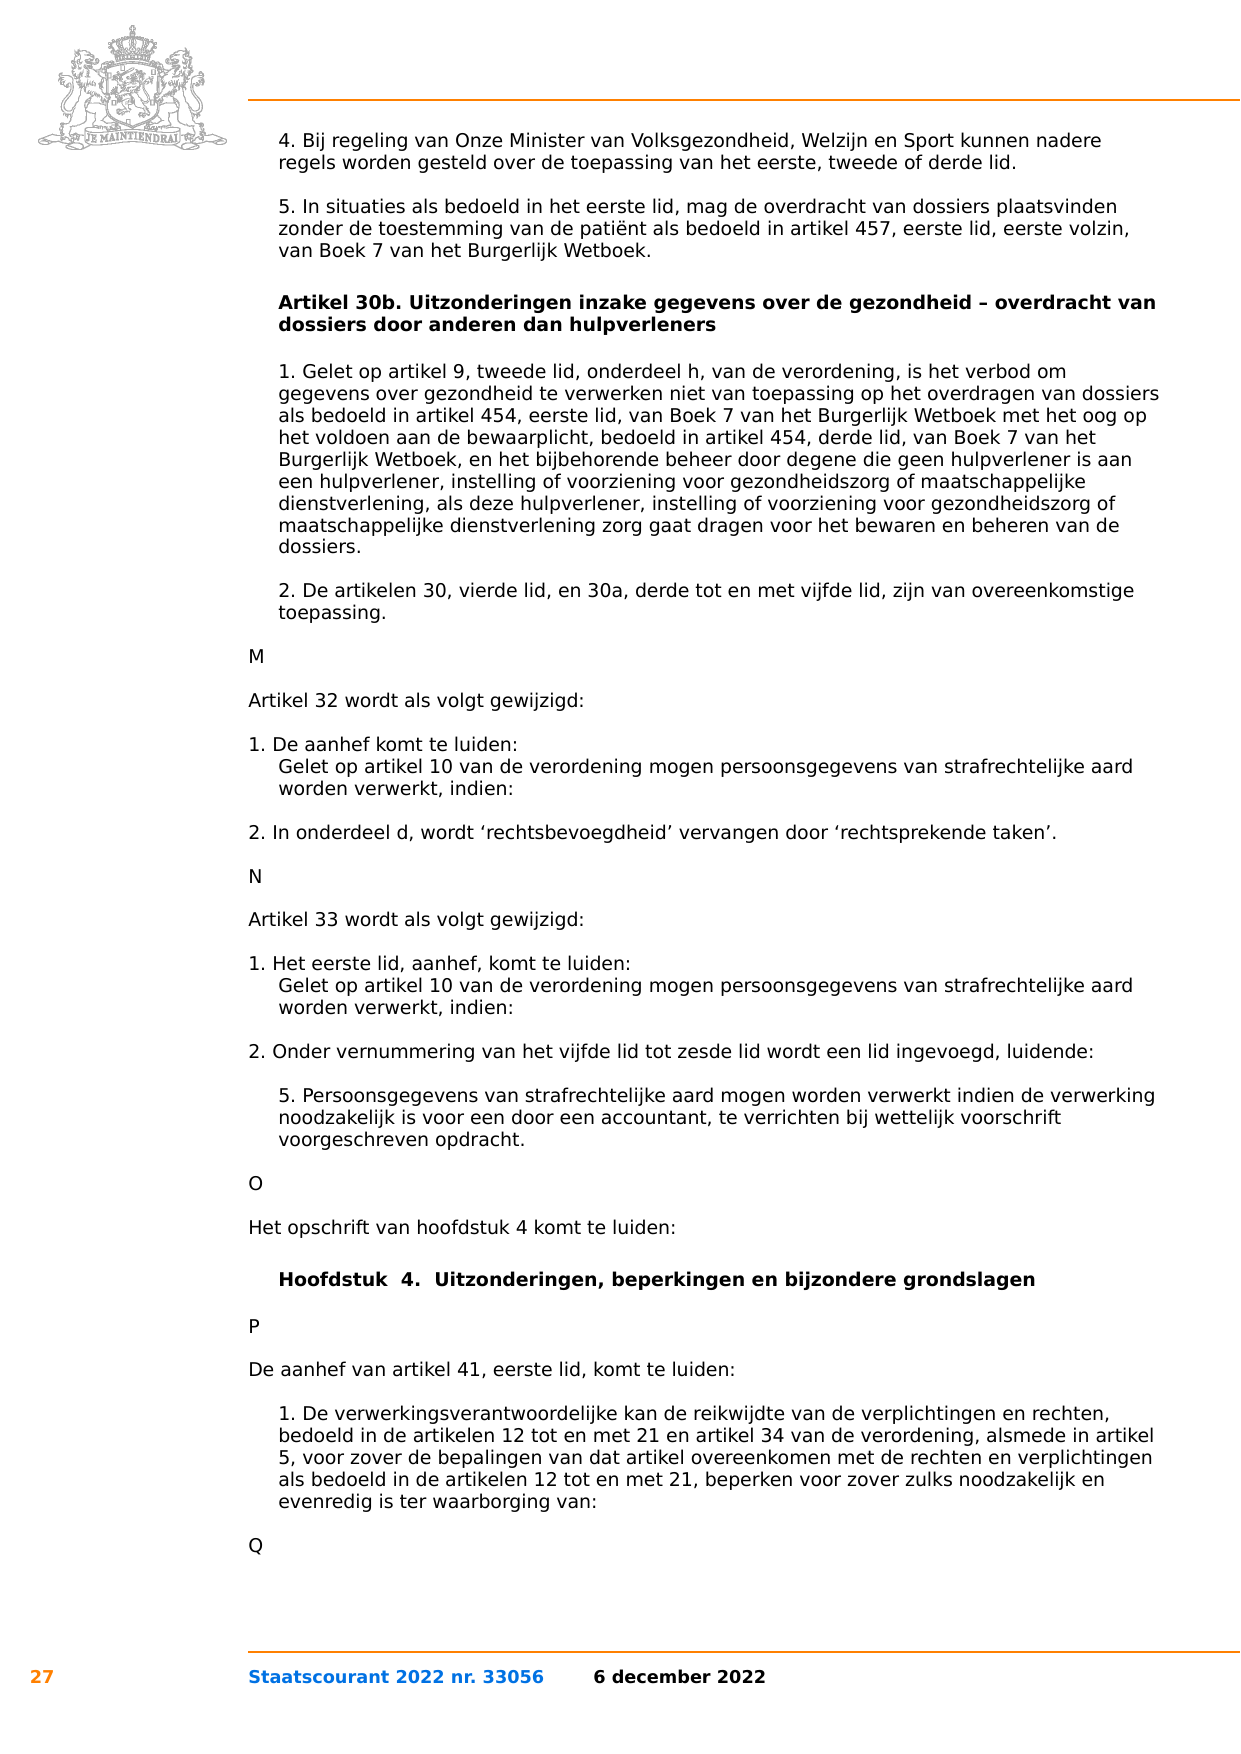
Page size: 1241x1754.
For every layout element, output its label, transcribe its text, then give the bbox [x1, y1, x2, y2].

text 4. Bij regeling van Onze Minister van Volksgezondheid, Welzijn en Sport kunnen nadere regels worden gesteld over de toepassing van het eerste, tweede of derde lid. [278, 130, 1163, 174]
text Artikel 33 wordt als volgt gewijzigd: [248, 909, 1163, 931]
text De aanhef van artikel 41, eerste lid, komt te luiden: [248, 1359, 1163, 1381]
text 1. De verwerkingsverantwoordelijke kan de reikwijdte van de verplichtingen en rechten, bedoeld in de artikelen 12 tot en met 21 en artikel 34 van de verordening, alsmede in artikel 5, voor zover de bepalingen van dat artikel overeenkomen met de rechten en verplichtingen als bedoeld in de artikelen 12 tot en met 21, beperken voor zover zulks noodzakelijk en evenredig is ter waarborging van: [278, 1403, 1163, 1513]
text 2. De artikelen 30, vierde lid, en 30a, derde tot en met vijfde lid, zijn van overeenkomstige toepassing. [278, 580, 1163, 624]
text Gelet op artikel 10 van de verordening mogen persoonsgegevens van strafrechtelijke aard worden verwerkt, indien: [278, 756, 1163, 800]
text Q [248, 1535, 1163, 1557]
text P [248, 1316, 1163, 1337]
subtitle Hoofdstuk 4. Uitzonderingen, beperkingen en bijzondere grondslagen [278, 1268, 1163, 1291]
text 1. De aanhef komt te luiden: [248, 734, 1163, 756]
text Gelet op artikel 10 van de verordening mogen persoonsgegevens van strafrechtelijke aard worden verwerkt, indien: [278, 975, 1163, 1019]
picture [38, 25, 227, 150]
text 1. Het eerste lid, aanhef, komt te luiden: [248, 953, 1163, 975]
text 2. In onderdeel d, wordt ‘rechtsbevoegdheid’ vervangen door ‘rechtsprekende taken’. [248, 822, 1163, 844]
text 5. Persoonsgegevens van strafrechtelijke aard mogen worden verwerkt indien de verwerking noodzakelijk is voor een door een accountant, te verrichten bij wettelijk voorschrift voorgeschreven opdracht. [278, 1085, 1163, 1151]
text 2. Onder vernummering van het vijfde lid tot zesde lid wordt een lid ingevoegd, luidende: [248, 1041, 1163, 1063]
text O [248, 1173, 1163, 1195]
subtitle Artikel 30b. Uitzonderingen inzake gegevens over de gezondheid – overdracht van dossiers door anderen dan hulpverleners [278, 292, 1163, 336]
text Artikel 32 wordt als volgt gewijzigd: [248, 690, 1163, 712]
text 1. Gelet op artikel 9, tweede lid, onderdeel h, van de verordening, is het verbod om gegevens over gezondheid te verwerken niet van toepassing op het overdragen van dossiers als bedoeld in artikel 454, eerste lid, van Boek 7 van het Burgerlijk Wetboek met het oog op het voldoen aan de bewaarplicht, bedoeld in artikel 454, derde lid, van Boek 7 van het Burgerlijk Wetboek, en het bijbehorende beheer door degene die geen hulpverlener is aan een hulpverlener, instelling of voorziening voor gezondheidszorg of maatschappelijke dienstverlening, als deze hulpverlener, instelling of voorziening voor gezondheidszorg of maatschappelijke dienstverlening zorg gaat dragen voor het bewaren en beheren van de dossiers. [278, 361, 1163, 558]
text 5. In situaties als bedoeld in het eerste lid, mag de overdracht van dossiers plaatsvinden zonder de toestemming van de patiënt als bedoeld in artikel 457, eerste lid, eerste volzin, van Boek 7 van het Burgerlijk Wetboek. [278, 196, 1163, 262]
text M [248, 646, 1163, 668]
text Het opschrift van hoofdstuk 4 komt te luiden: [248, 1217, 1163, 1238]
text N [248, 866, 1163, 887]
